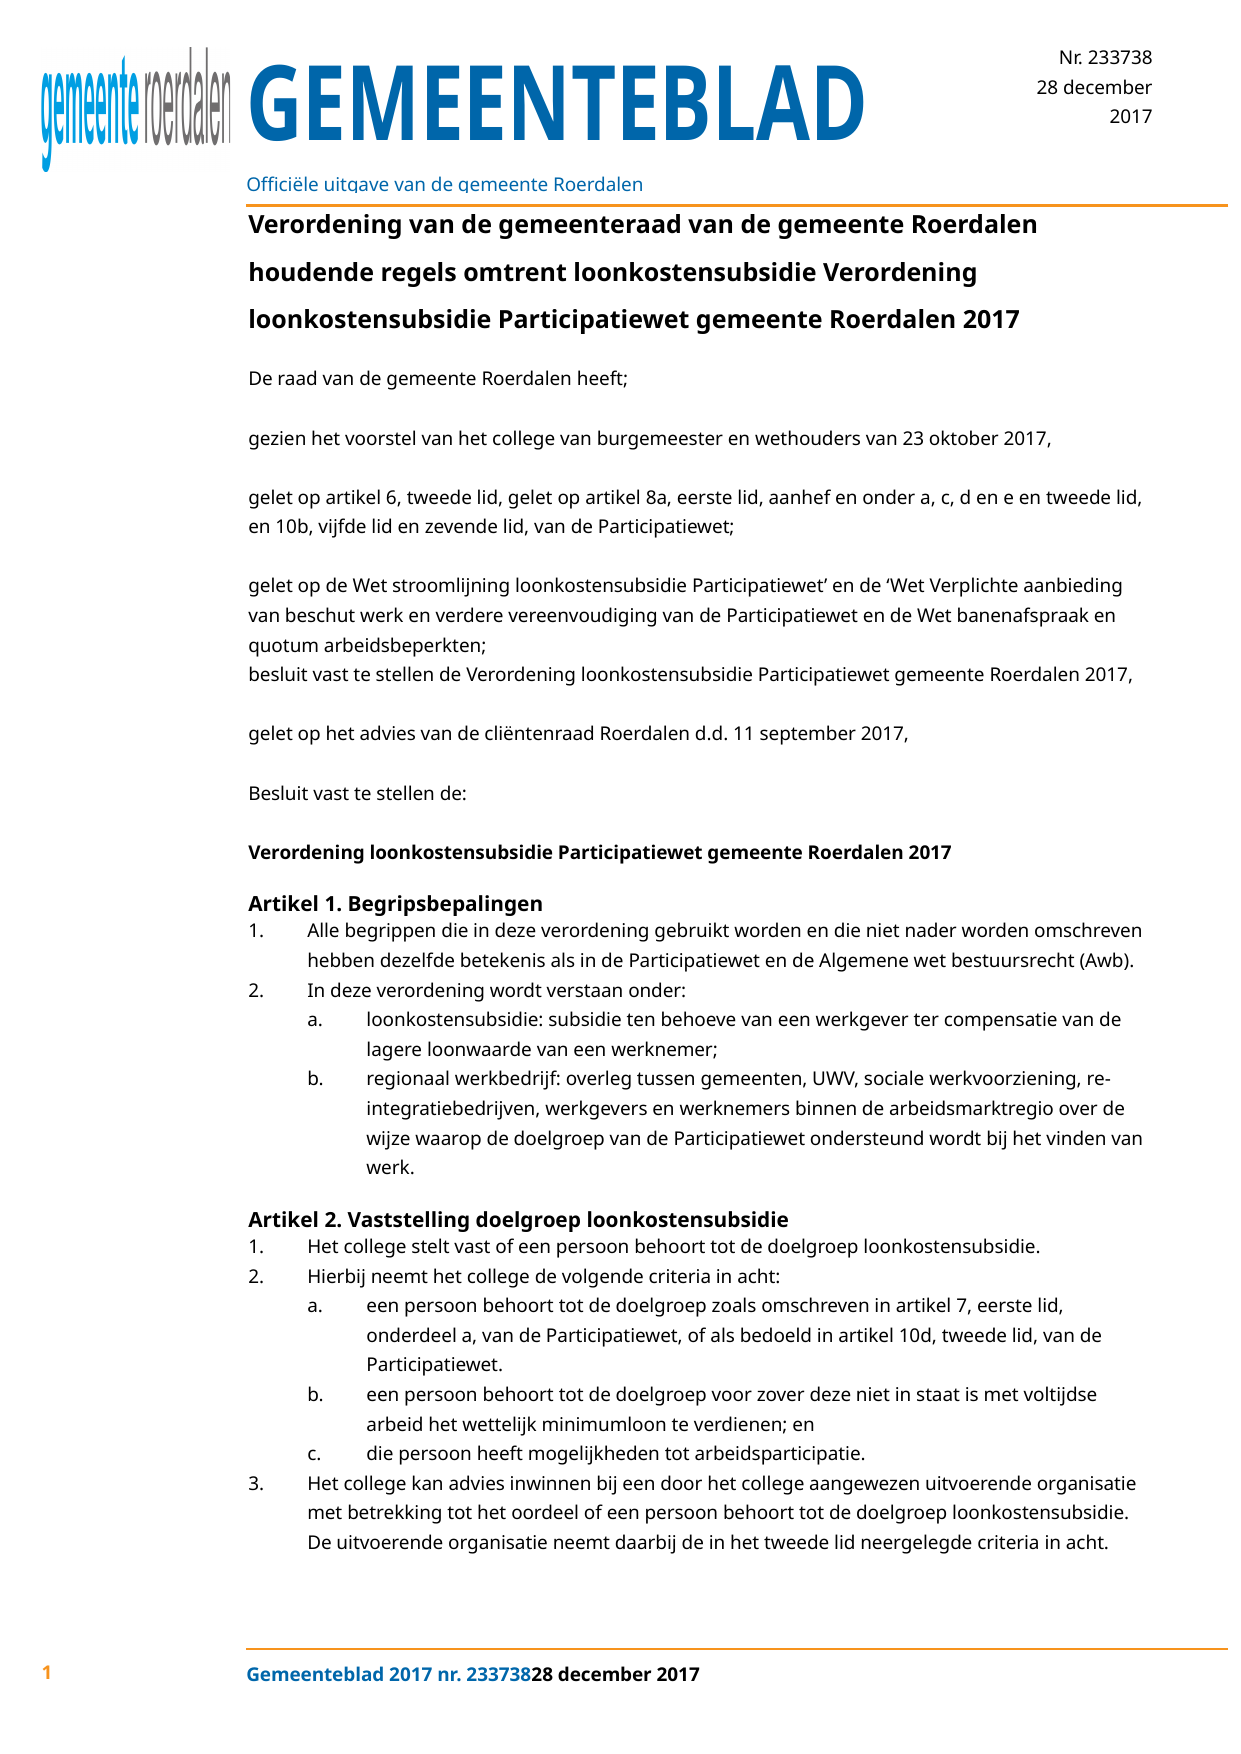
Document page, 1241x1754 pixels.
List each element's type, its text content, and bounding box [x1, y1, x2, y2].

text Artikel 2. Vaststelling doelgroep loonkostensubsidie [248, 1205, 1152, 1233]
list Het college kan advies inwinnen bij een door het college aangewezen uitvoerende organisatie met betrekking tot het oordeel of een persoon behoort tot de doelgroep loonkostensubsidie. De uitvoerende organisatie neemt daarbij de in het tweede lid neergelegde criteria in acht. [248, 1470, 1152, 1555]
list loonkostensubsidie: subsidie ten behoeve van een werkgever ter compensatie van de lagere loonwaarde van een werknemer; [307, 1006, 1152, 1062]
text De raad van de gemeente Roerdalen heeft; [248, 366, 1152, 391]
list In deze verordening wordt verstaan onder: [248, 977, 1152, 1003]
list Hierbij neemt het college de volgende criteria in acht: [248, 1263, 1152, 1288]
text gelet op de Wet stroomlijning loonkostensubsidie Participatiewet’ en de ‘Wet Verplichte aanbieding van beschut werk en verdere vereenvoudiging van de Participatiewet en de Wet banenafspraak en quotum arbeidsbeperkten; [248, 573, 1152, 657]
list die persoon heeft mogelijkheden tot arbeidsparticipatie. [307, 1440, 1152, 1466]
picture [41, 134, 48, 172]
list een persoon behoort tot de doelgroep zoals omschreven in artikel 7, eerste lid, onderdeel a, van de Participatiewet, of als bedoeld in artikel 10d, tweede lid, van de Participatiewet. [307, 1292, 1152, 1377]
list een persoon behoort tot de doelgroep voor zover deze niet in staat is met voltijdse arbeid het wettelijk minimumloon te verdienen; en [307, 1381, 1152, 1436]
list Alle begrippen die in deze verordening gebruikt worden en die niet nader worden omschreven hebben dezelfde betekenis als in de Participatiewet en de Algemene wet bestuursrecht (Awb). [248, 918, 1152, 973]
text gelet op artikel 6, tweede lid, gelet op artikel 8a, eerste lid, aanhef en onder a, c, d en e en tweede lid, en 10b, vijfde lid en zevende lid, van de Participatiewet; [248, 484, 1152, 539]
text Artikel 1. Begripsbepalingen [248, 889, 1152, 918]
text Verordening loonkostensubsidie Participatiewet gemeente Roerdalen 2017 [248, 839, 1152, 864]
picture [41, 47, 231, 172]
list regionaal werkbedrijf: overleg tussen gemeenten, UWV, sociale werkvoorziening, re-integratiebedrijven, werkgevers en werknemers binnen de arbeidsmarktregio over de wijze waarop de doelgroep van de Participatiewet ondersteund wordt bij het vinden van werk. [307, 1066, 1152, 1180]
text Besluit vast te stellen de: [248, 780, 1152, 805]
text besluit vast te stellen de Verordening loonkostensubsidie Participatiewet gemeente Roerdalen 2017, [248, 661, 1152, 687]
text gelet op het advies van de cliëntenraad Roerdalen d.d. 11 september 2017, [248, 721, 1152, 746]
list Het college stelt vast of een persoon behoort tot de doelgroep loonkostensubsidie. [248, 1233, 1152, 1259]
text gezien het voorstel van het college van burgemeester en wethouders van 23 oktober 2017, [248, 425, 1152, 450]
text Verordening van de gemeenteraad van de gemeente Roerdalen houdende regels omtrent loonkostensubsidie Verordening loonkostensubsidie Participatiewet gemeente Roerdalen 2017 [248, 207, 1152, 336]
